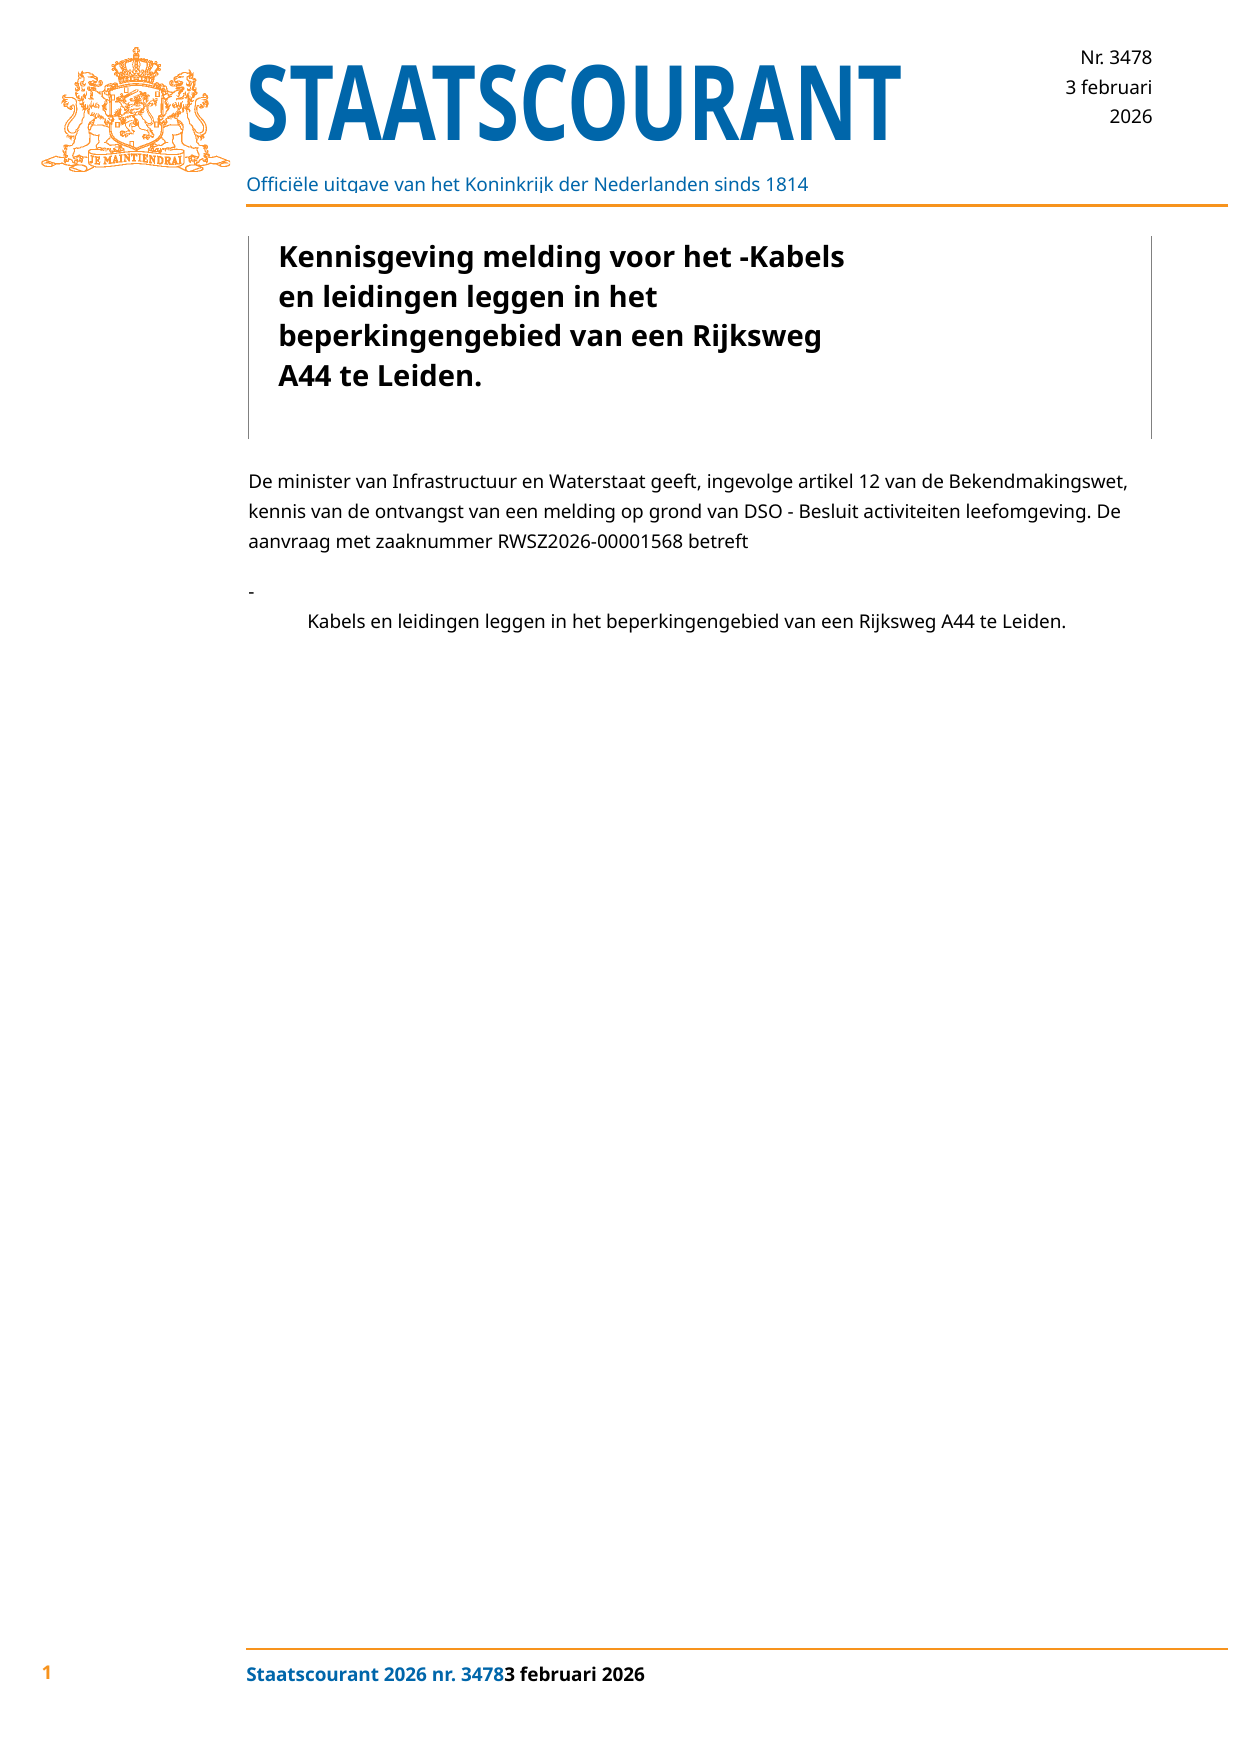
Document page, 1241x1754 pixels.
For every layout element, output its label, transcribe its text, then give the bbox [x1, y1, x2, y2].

table_header [850, 236, 912, 413]
table_header [850, 414, 1151, 439]
picture [912, 236, 1090, 414]
table_header [1090, 236, 1151, 413]
text De minister van Infrastructuur en Waterstaat geeft, ingevolge artikel 12 van de Bekendmakingswet, kennis van de ontvangst van een melding op grond van DSO - Besluit activiteiten leefomgeving. De aanvraag met zaaknummer RWSZ2026-00001568 betreft [248, 469, 1152, 553]
list Kabels en leidingen leggen in het beperkingengebied van een Rijksweg A44 te Leiden. [248, 608, 1152, 633]
picture [41, 47, 231, 172]
table_header Kennisgeving melding voor het -Kabels en leidingen leggen in het beperkingengebied van een Rijksweg A44 te Leiden. [249, 236, 850, 439]
